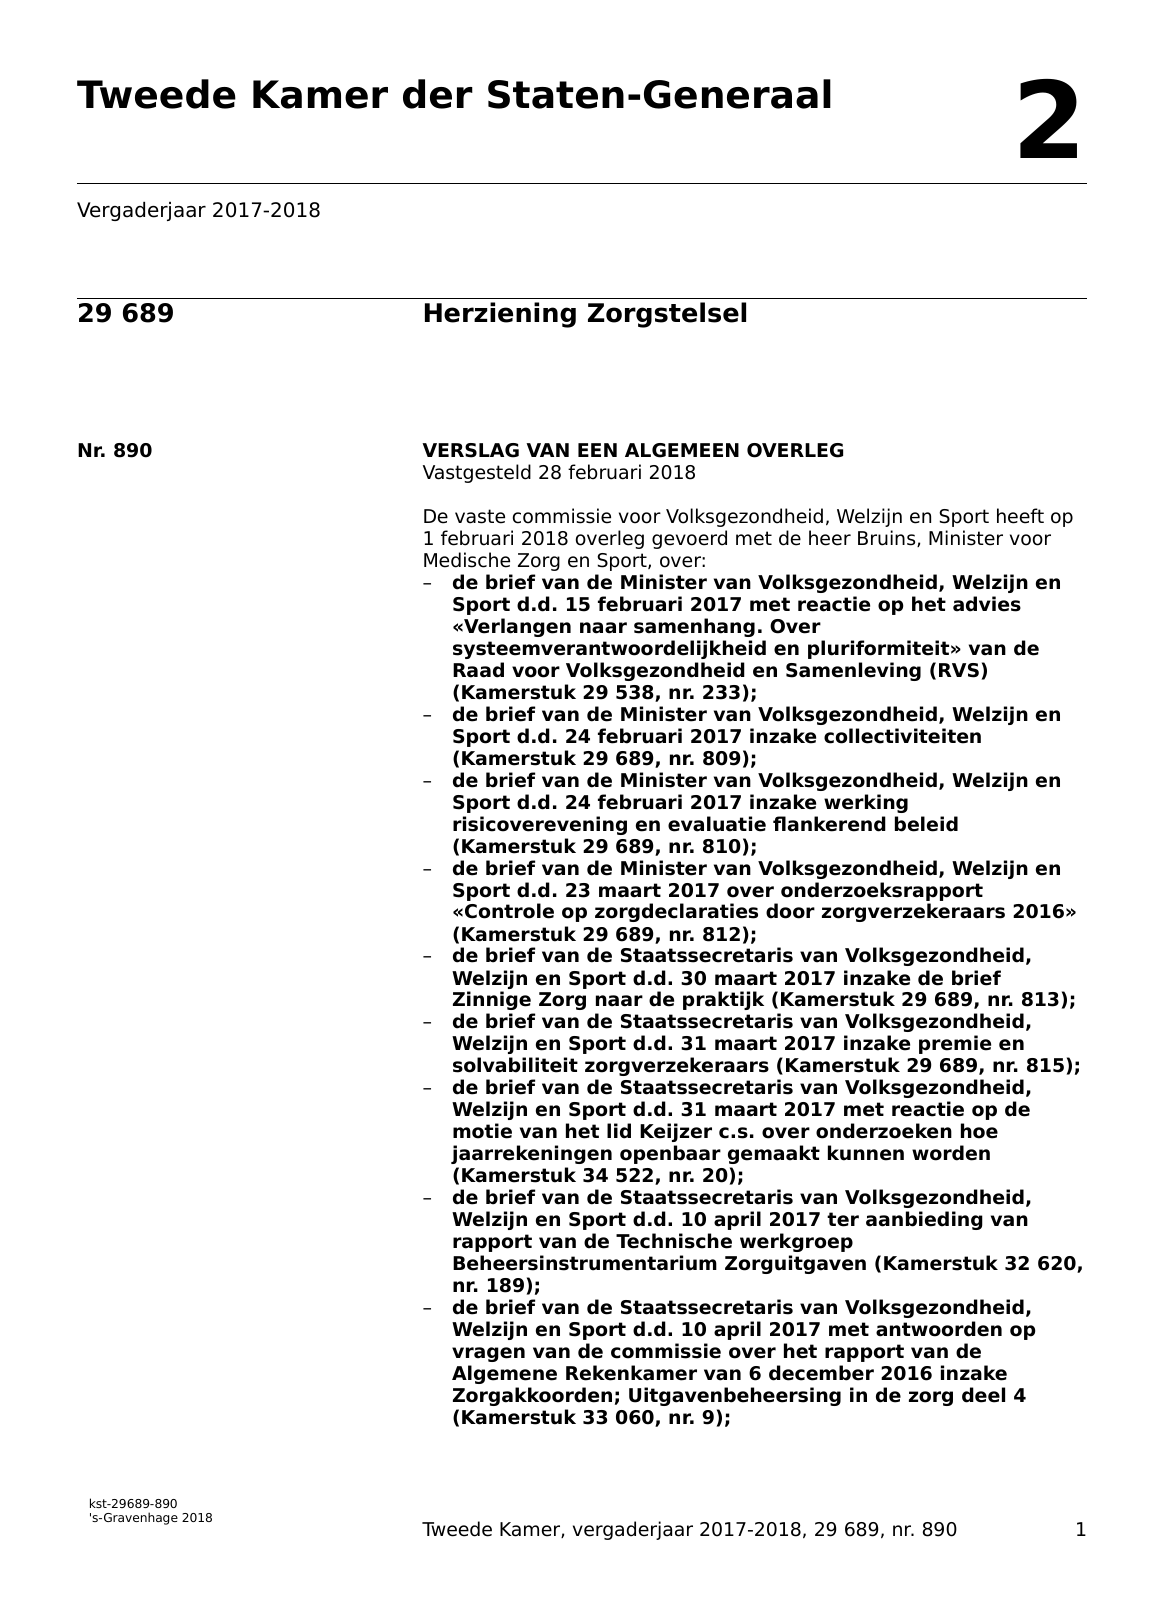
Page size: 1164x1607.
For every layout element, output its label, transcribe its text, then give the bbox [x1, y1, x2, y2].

subtitle 29 689 Herziening Zorgstelsel [77, 299, 1087, 329]
text – de brief van de Minister van Volksgezondheid, Welzijn en Sport d.d. 24 februari 2017 inzake werking risicoverevening en evaluatie flankerend beleid (Kamerstuk 29 689, nr. 810); [422, 769, 1087, 857]
text – de brief van de Staatssecretaris van Volksgezondheid, Welzijn en Sport d.d. 10 april 2017 met antwoorden op vragen van de commissie over het rapport van de Algemene Rekenkamer van 6 december 2016 inzake Zorgakkoorden; Uitgavenbeheersing in de zorg deel 4 (Kamerstuk 33 060, nr. 9); [422, 1297, 1087, 1429]
subtitle Nr. 890 VERSLAG VAN EEN ALGEMEEN OVERLEG [77, 440, 1087, 462]
text Vastgesteld 28 februari 2018 [422, 462, 1087, 484]
text – de brief van de Minister van Volksgezondheid, Welzijn en Sport d.d. 15 februari 2017 met reactie op het advies «Verlangen naar samenhang. Over systeemverantwoordelijkheid en pluriformiteit» van de Raad voor Volksgezondheid en Samenleving (RVS) (Kamerstuk 29 538, nr. 233); [422, 572, 1087, 704]
table_header 2 [886, 59, 1087, 183]
text – de brief van de Staatssecretaris van Volksgezondheid, Welzijn en Sport d.d. 31 maart 2017 met reactie op de motie van het lid Keijzer c.s. over onderzoeken hoe jaarrekeningen openbaar gemaakt kunnen worden (Kamerstuk 34 522, nr. 20); [422, 1077, 1087, 1187]
text – de brief van de Staatssecretaris van Volksgezondheid, Welzijn en Sport d.d. 10 april 2017 ter aanbieding van rapport van de Technische werkgroep Beheersinstrumentarium Zorguitgaven (Kamerstuk 32 620, nr. 189); [422, 1187, 1087, 1297]
table_header Tweede Kamer der Staten-Generaal [77, 59, 886, 183]
text kst-29689-890 [88, 1497, 323, 1511]
table_cell Vergaderjaar 2017-2018 [77, 184, 1087, 298]
text – de brief van de Staatssecretaris van Volksgezondheid, Welzijn en Sport d.d. 31 maart 2017 inzake premie en solvabiliteit zorgverzekeraars (Kamerstuk 29 689, nr. 815); [422, 1011, 1087, 1077]
text – de brief van de Staatssecretaris van Volksgezondheid, Welzijn en Sport d.d. 30 maart 2017 inzake de brief Zinnige Zorg naar de praktijk (Kamerstuk 29 689, nr. 813); [422, 945, 1087, 1011]
text De vaste commissie voor Volksgezondheid, Welzijn en Sport heeft op 1 februari 2018 overleg gevoerd met de heer Bruins, Minister voor Medische Zorg en Sport, over: [422, 506, 1087, 572]
text – de brief van de Minister van Volksgezondheid, Welzijn en Sport d.d. 23 maart 2017 over onderzoeksrapport «Controle op zorgdeclaraties door zorgverzekeraars 2016» (Kamerstuk 29 689, nr. 812); [422, 857, 1087, 945]
text 's-Gravenhage 2018 [88, 1511, 323, 1525]
text – de brief van de Minister van Volksgezondheid, Welzijn en Sport d.d. 24 februari 2017 inzake collectiviteiten (Kamerstuk 29 689, nr. 809); [422, 704, 1087, 769]
